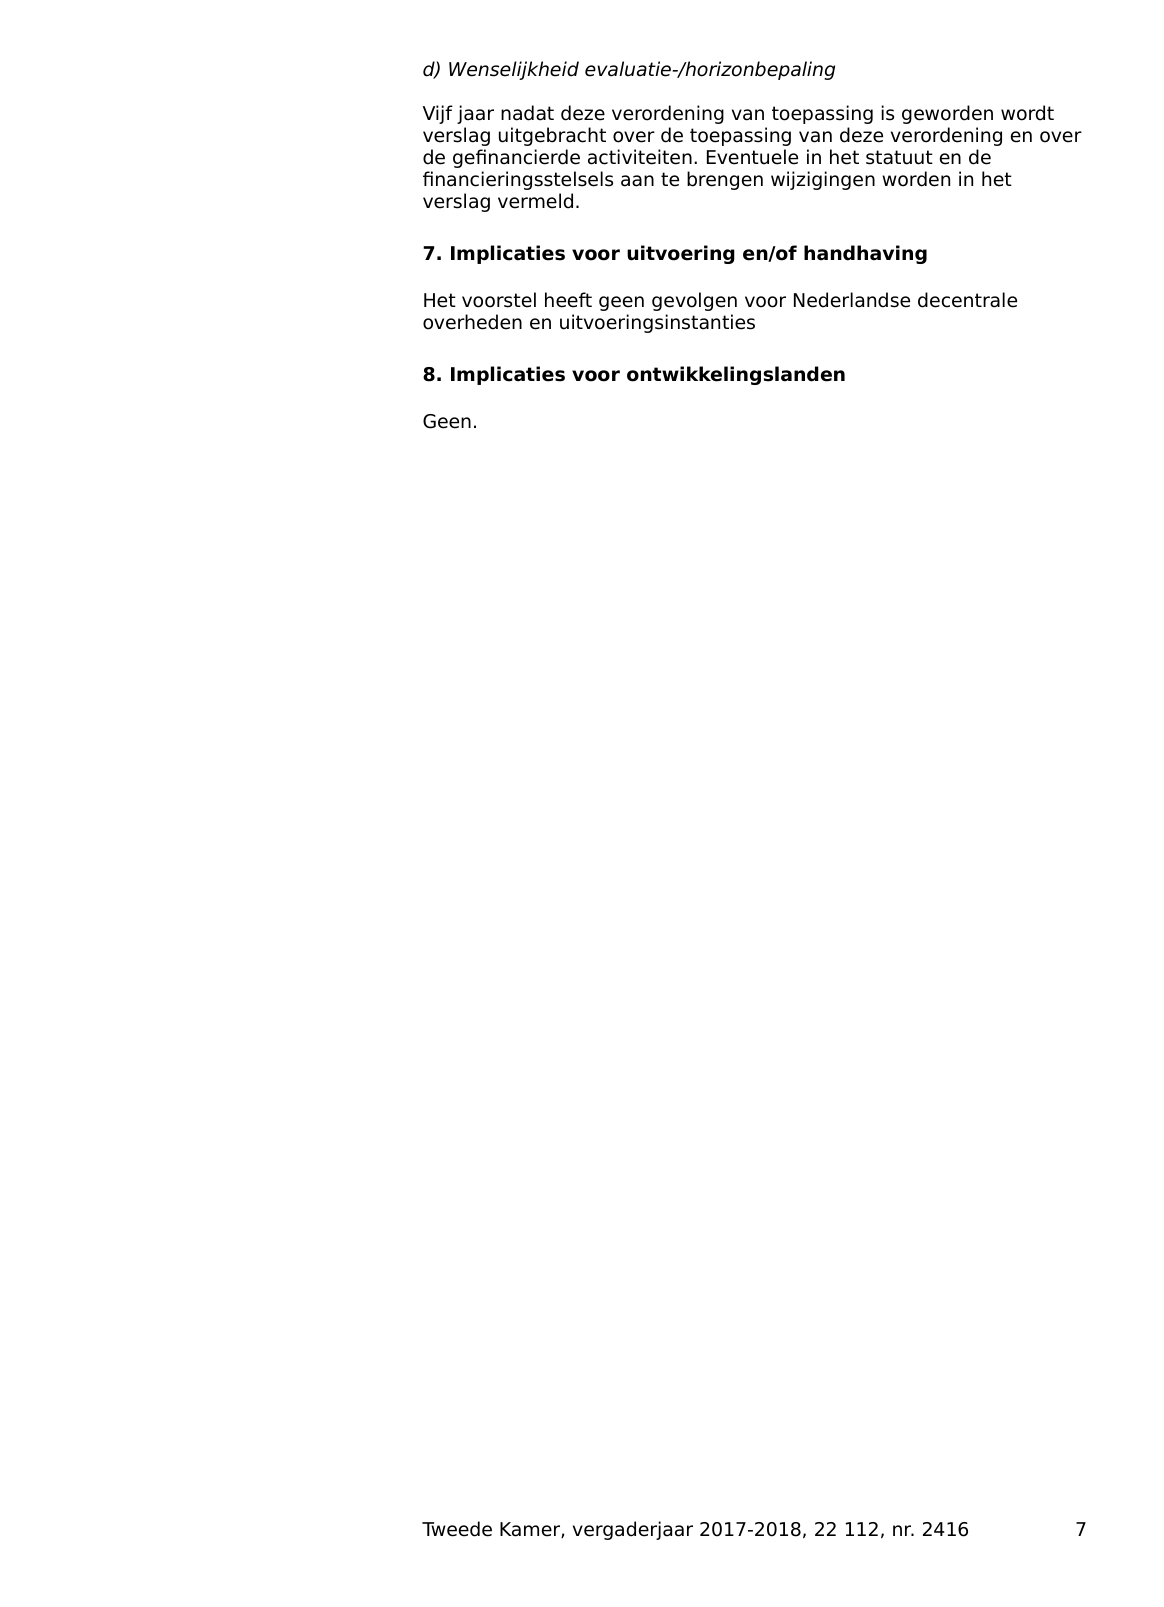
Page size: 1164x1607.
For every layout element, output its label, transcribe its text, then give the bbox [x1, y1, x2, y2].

subtitle 8. Implicaties voor ontwikkelingslanden [422, 364, 1087, 386]
text Vijf jaar nadat deze verordening van toepassing is geworden wordt verslag uitgebracht over de toepassing van deze verordening en over de gefinancierde activiteiten. Eventuele in het statuut en de financieringsstelsels aan te brengen wijzigingen worden in het verslag vermeld. [422, 103, 1087, 213]
text Het voorstel heeft geen gevolgen voor Nederlandse decentrale overheden en uitvoeringsinstanties [422, 290, 1087, 334]
subtitle 7. Implicaties voor uitvoering en/of handhaving [422, 243, 1087, 265]
subtitle d) Wenselijkheid evaluatie-/horizonbepaling [422, 59, 1087, 81]
text Geen. [422, 411, 1087, 433]
